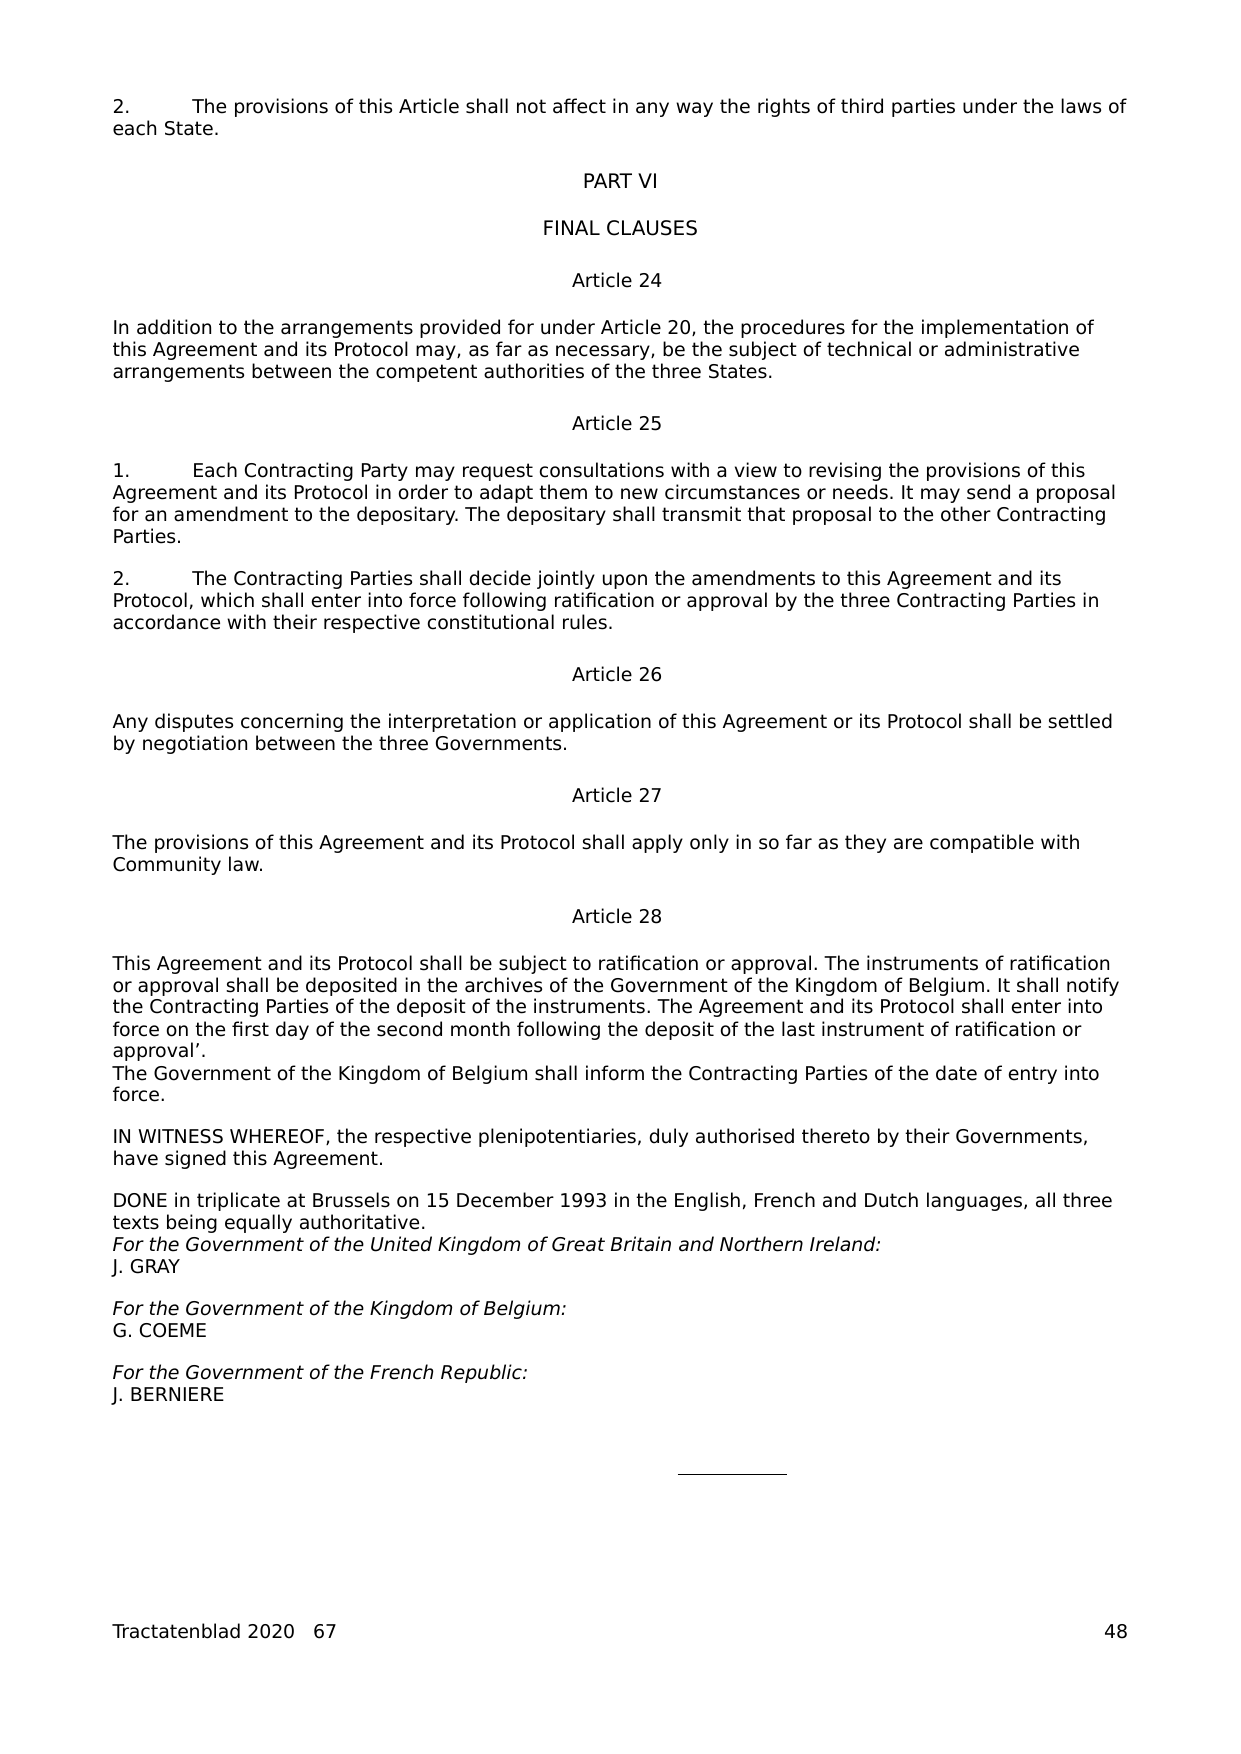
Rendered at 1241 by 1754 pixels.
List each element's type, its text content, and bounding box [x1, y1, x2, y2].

subtitle PART VI FINAL CLAUSES [112, 170, 1128, 240]
text Any disputes concerning the interpretation or application of this Agreement or its Protocol shall be settled by negotiation between the three Governments. [112, 711, 1128, 754]
text The provisions of this Agreement and its Protocol shall apply only in so far as they are compatible with Community law. [112, 832, 1128, 876]
text DONE in triplicate at Brussels on 15 December 1993 in the English, French and Dutch languages, all three texts being equally authoritative. [112, 1190, 1128, 1234]
subtitle Article 24 [112, 270, 1128, 292]
text For the Government of the United Kingdom of Great Britain and Northern Ireland: J. GRAY [112, 1234, 1128, 1278]
text 2. The provisions of this Article shall not affect in any way the rights of third parties under the laws of each State. [112, 96, 1128, 140]
subtitle Article 28 [112, 906, 1128, 927]
text The Government of the Kingdom of Belgium shall inform the Contracting Parties of the date of entry into force. [112, 1062, 1128, 1106]
text IN WITNESS WHEREOF, the respective plenipotentiaries, duly authorised thereto by their Governments, have signed this Agreement. [112, 1126, 1128, 1170]
text For the Government of the Kingdom of Belgium: G. COEME [112, 1298, 1128, 1342]
text In addition to the arrangements provided for under Article 20, the procedures for the implementation of this Agreement and its Protocol may, as far as necessary, be the subject of technical or administrative arrangements between the competent authorities of the three States. [112, 317, 1128, 383]
subtitle Article 27 [112, 784, 1128, 807]
subtitle Article 25 [112, 413, 1128, 435]
text This Agreement and its Protocol shall be subject to ratification or approval. The instruments of ratification or approval shall be deposited in the archives of the Government of the Kingdom of Belgium. It shall notify the Contracting Parties of the deposit of the instruments. The Agreement and its Protocol shall enter into force on the first day of the second month following the deposit of the last instrument of ratification or approval’. [112, 952, 1128, 1062]
subtitle Article 26 [112, 664, 1128, 686]
text 1. Each Contracting Party may request consultations with a view to revising the provisions of this Agreement and its Protocol in order to adapt them to new circumstances or needs. It may send a proposal for an amendment to the depositary. The depositary shall transmit that proposal to the other Contracting Parties. [112, 460, 1128, 548]
text For the Government of the French Republic: J. BERNIERE [112, 1362, 1128, 1406]
text 2. The Contracting Parties shall decide jointly upon the amendments to this Agreement and its Protocol, which shall enter into force following ratification or approval by the three Contracting Parties in accordance with their respective constitutional rules. [112, 568, 1128, 634]
